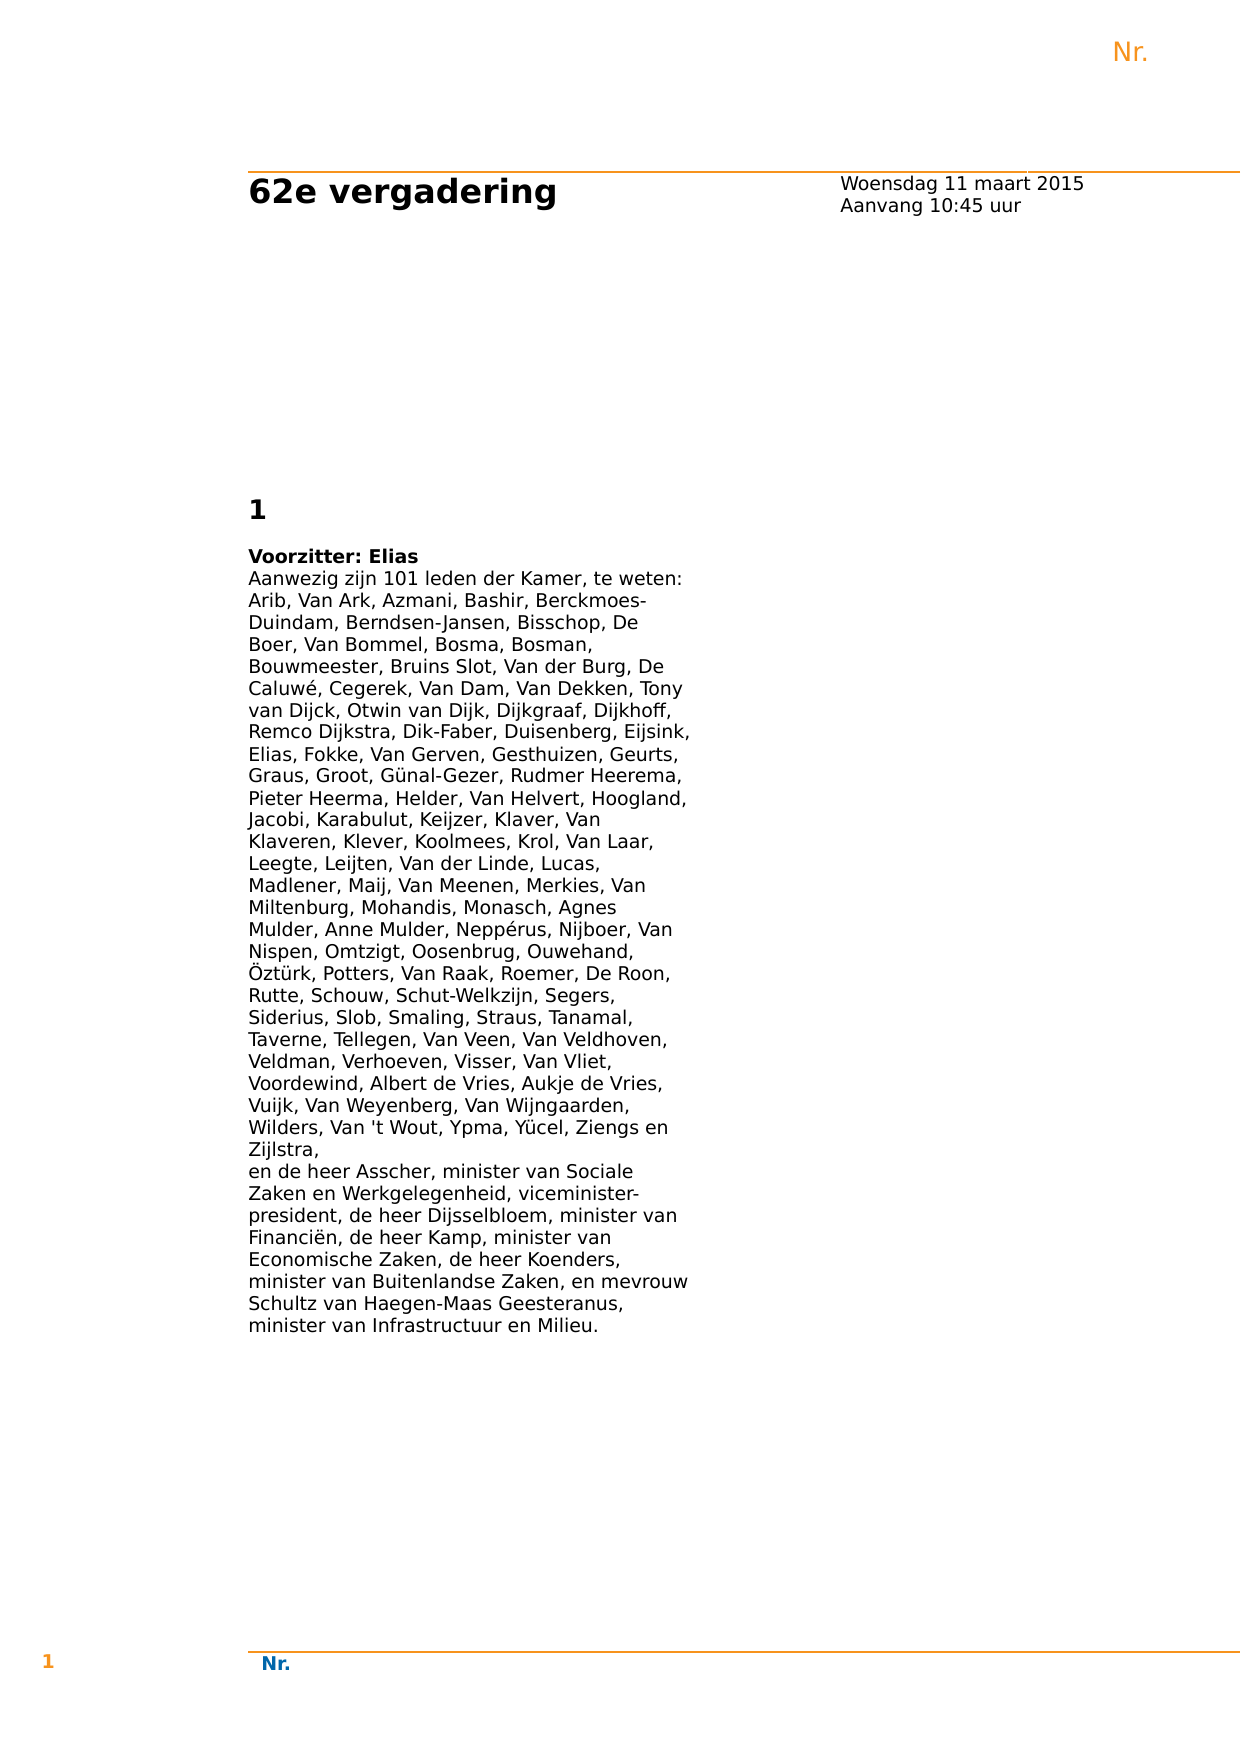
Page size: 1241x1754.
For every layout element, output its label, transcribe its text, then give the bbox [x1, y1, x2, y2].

table_header Woensdag 11 maart 2015 [840, 173, 1163, 195]
text Aanwezig zijn 101 leden der Kamer, te weten: [248, 568, 691, 589]
text Arib, Van Ark, Azmani, Bashir, Berckmoes-Duindam, Berndsen-Jansen, Bisschop, De Boer, Van Bommel, Bosma, Bosman, Bouwmeester, Bruins Slot, Van der Burg, De Caluwé, Cegerek, Van Dam, Van Dekken, Tony van Dijck, Otwin van Dijk, Dijkgraaf, Dijkhoff, Remco Dijkstra, Dik-Faber, Duisenberg, Eijsink, Elias, Fokke, Van Gerven, Gesthuizen, Geurts, Graus, Groot, Günal-Gezer, Rudmer Heerema, Pieter Heerma, Helder, Van Helvert, Hoogland, Jacobi, Karabulut, Keijzer, Klaver, Van Klaveren, Klever, Koolmees, Krol, Van Laar, Leegte, Leijten, Van der Linde, Lucas, Madlener, Maij, Van Meenen, Merkies, Van Miltenburg, Mohandis, Monasch, Agnes Mulder, Anne Mulder, Neppérus, Nijboer, Van Nispen, Omtzigt, Oosenbrug, Ouwehand, Öztürk, Potters, Van Raak, Roemer, De Roon, Rutte, Schouw, Schut-Welkzijn, Segers, Siderius, Slob, Smaling, Straus, Tanamal, Taverne, Tellegen, Van Veen, Van Veldhoven, Veldman, Verhoeven, Visser, Van Vliet, Voordewind, Albert de Vries, Aukje de Vries, Vuijk, Van Weyenberg, Van Wijngaarden, Wilders, Van 't Wout, Ypma, Yücel, Ziengs en Zijlstra, [248, 589, 691, 1161]
table_cell Aanvang 10:45 uur [840, 195, 1163, 217]
title 1 [248, 494, 691, 526]
text en de heer Asscher, minister van Sociale Zaken en Werkgelegenheid, viceminister-president, de heer Dijsselbloem, minister van Financiën, de heer Kamp, minister van Economische Zaken, de heer Koenders, minister van Buitenlandse Zaken, en mevrouw Schultz van Haegen-Maas Geesteranus, minister van Infrastructuur en Milieu. [248, 1161, 691, 1337]
table_header 62e vergadering [248, 173, 840, 217]
text Voorzitter: Elias [248, 546, 691, 568]
